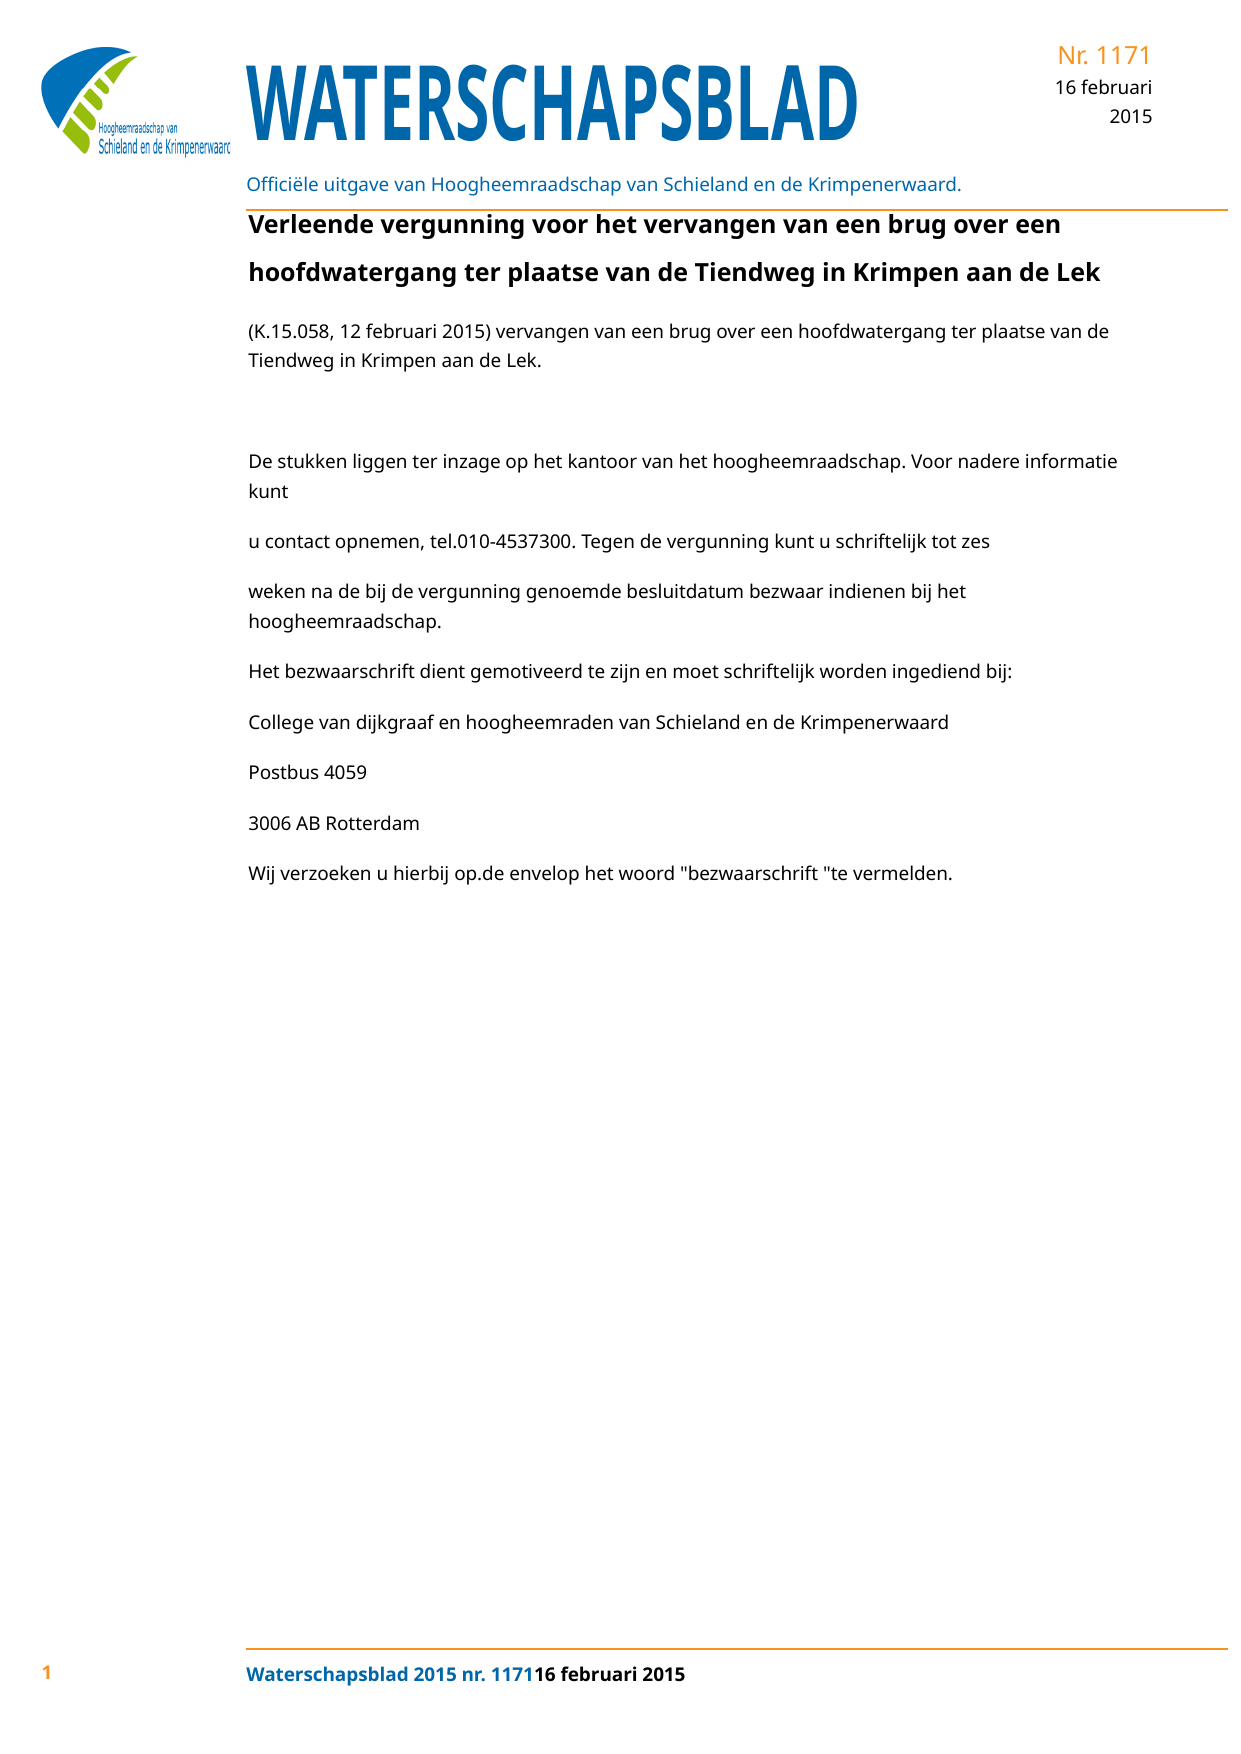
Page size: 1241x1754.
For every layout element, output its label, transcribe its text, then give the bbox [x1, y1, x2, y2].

text De stukken liggen ter inzage op het kantoor van het hoogheemraadschap. Voor nadere informatie kunt [248, 448, 1152, 504]
picture [41, 47, 231, 172]
text 3006 AB Rotterdam [248, 810, 1152, 836]
text Het bezwaarschrift dient gemotiveerd te zijn en moet schriftelijk worden ingediend bij: [248, 659, 1152, 684]
text (K.15.058, 12 februari 2015) vervangen van een brug over een hoofdwatergang ter plaatse van de Tiendweg in Krimpen aan de Lek. [248, 318, 1152, 373]
text u contact opnemen, tel.010-4537300. Tegen de vergunning kunt u schriftelijk tot zes [248, 528, 1152, 554]
text Verleende vergunning voor het vervangen van een brug over een hoofdwatergang ter plaatse van de Tiendweg in Krimpen aan de Lek [248, 211, 1152, 288]
text weken na de bij de vergunning genoemde besluitdatum bezwaar indienen bij het hoogheemraadschap. [248, 579, 1152, 634]
text Wij verzoeken u hierbij op.de envelop het woord "bezwaarschrift "te vermelden. [248, 860, 1152, 886]
text College van dijkgraaf en hoogheemraden van Schieland en de Krimpenerwaard [248, 709, 1152, 735]
text Postbus 4059 [248, 759, 1152, 785]
